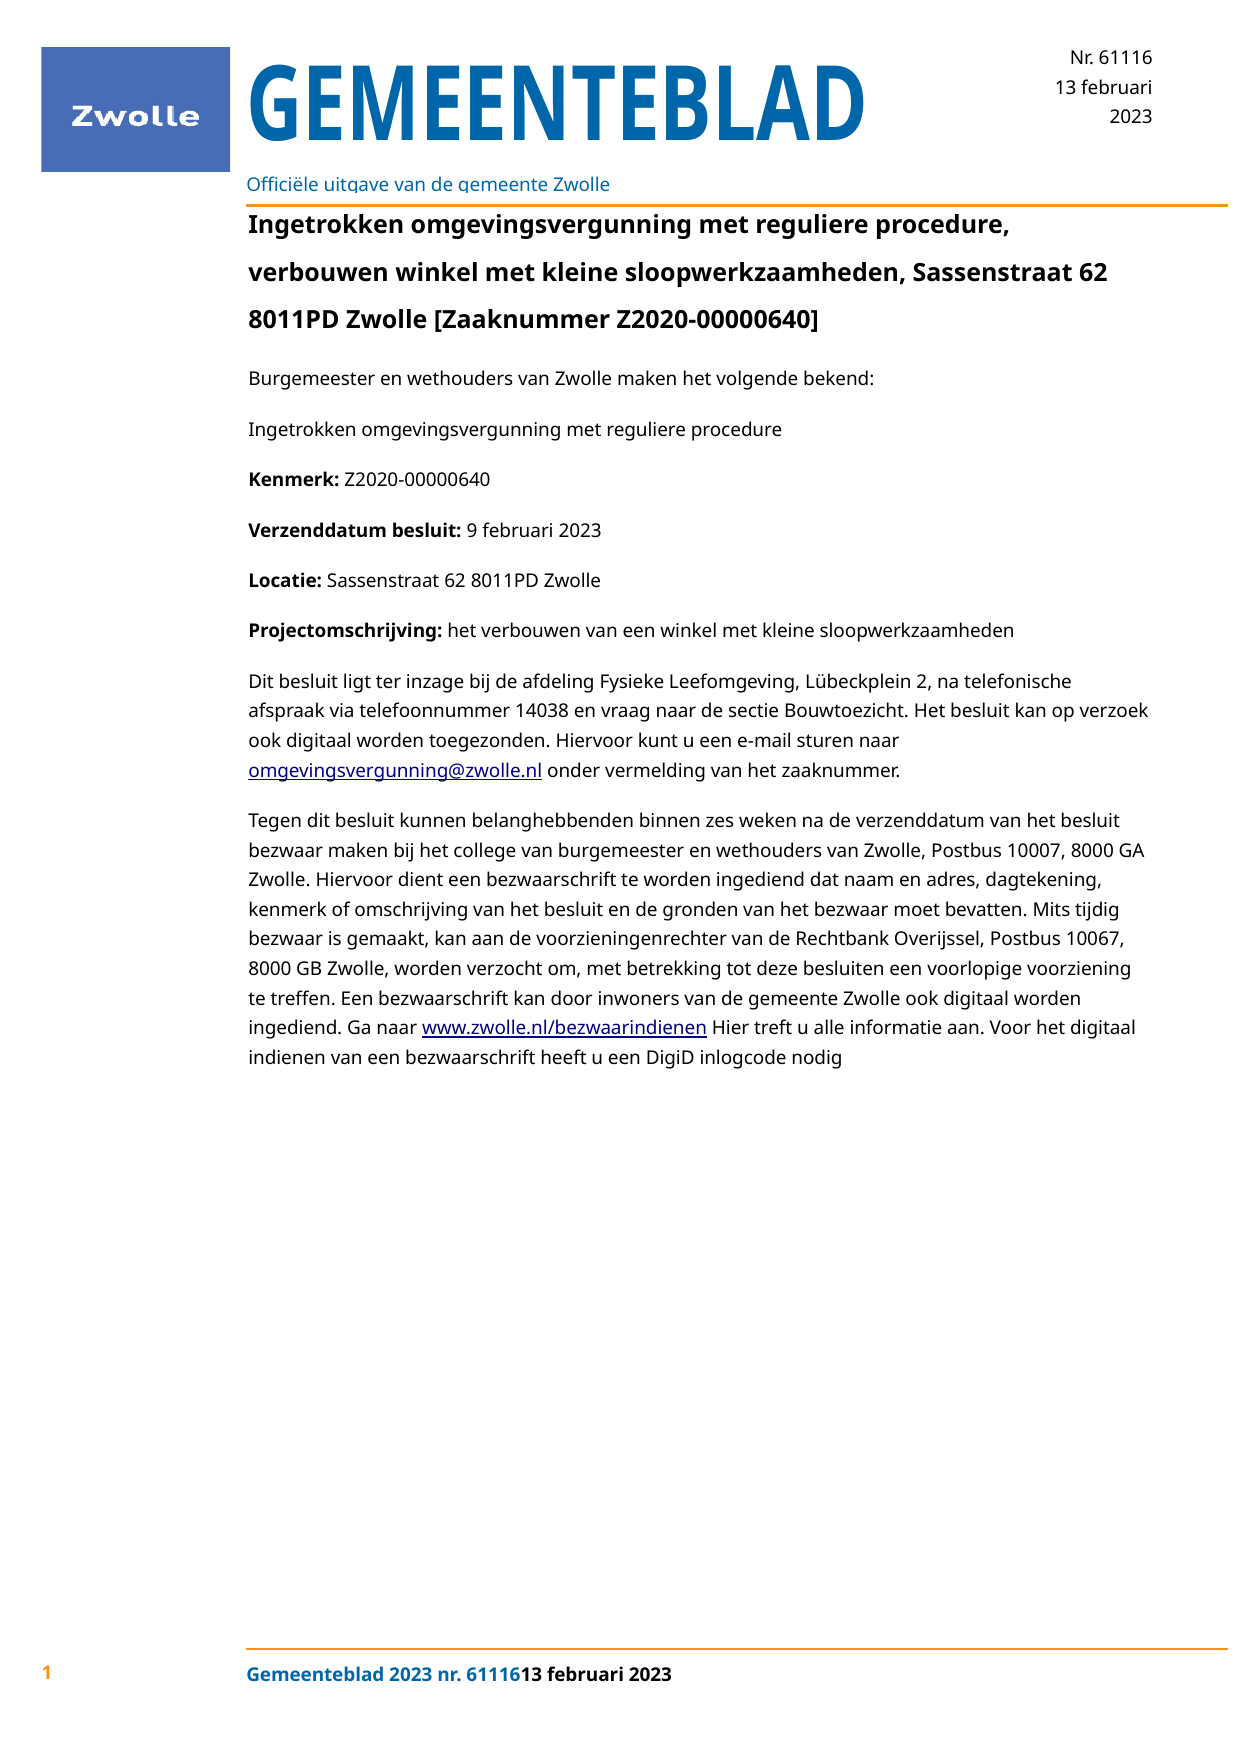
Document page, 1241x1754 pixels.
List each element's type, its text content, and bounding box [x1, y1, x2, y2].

text Locatie: Sassenstraat 62 8011PD Zwolle [248, 567, 1152, 593]
text Verzenddatum besluit: 9 februari 2023 [248, 517, 1152, 542]
text Ingetrokken omgevingsvergunning met reguliere procedure [248, 416, 1152, 442]
text Tegen dit besluit kunnen belanghebbenden binnen zes weken na de verzenddatum van het besluit bezwaar maken bij het college van burgemeester en wethouders van Zwolle, Postbus 10007, 8000 GA Zwolle. Hiervoor dient een bezwaarschrift te worden ingediend dat naam en adres, dagtekening, kenmerk of omschrijving van het besluit en de gronden van het bezwaar moet bevatten. Mits tijdig bezwaar is gemaakt, kan aan de voorzieningenrechter van de Rechtbank Overijssel, Postbus 10067, 8000 GB Zwolle, worden verzocht om, met betrekking tot deze besluiten een voorlopige voorziening te treffen. Een bezwaarschrift kan door inwoners van de gemeente Zwolle ook digitaal worden ingediend. Ga naar www.zwolle.nl/bezwaarindienen Hier treft u alle informatie aan. Voor het digitaal indienen van een bezwaarschrift heeft u een DigiD inlogcode nodig [248, 807, 1152, 1069]
text Dit besluit ligt ter inzage bij de afdeling Fysieke Leefomgeving, Lübeckplein 2, na telefonische afspraak via telefoonnummer 14038 en vraag naar de sectie Bouwtoezicht. Het besluit kan op verzoek ook digitaal worden toegezonden. Hiervoor kunt u een e-mail sturen naar omgevingsvergunning@zwolle.nl onder vermelding van het zaaknummer. [248, 668, 1152, 782]
text Projectomschrijving: het verbouwen van een winkel met kleine sloopwerkzaamheden [248, 618, 1152, 643]
text Kenmerk: Z2020-00000640 [248, 466, 1152, 492]
picture [41, 47, 231, 172]
text Burgemeester en wethouders van Zwolle maken het volgende bekend: [248, 366, 1152, 391]
text Ingetrokken omgevingsvergunning met reguliere procedure, verbouwen winkel met kleine sloopwerkzaamheden, Sassenstraat 62 8011PD Zwolle [Zaaknummer Z2020-00000640] [248, 207, 1152, 336]
